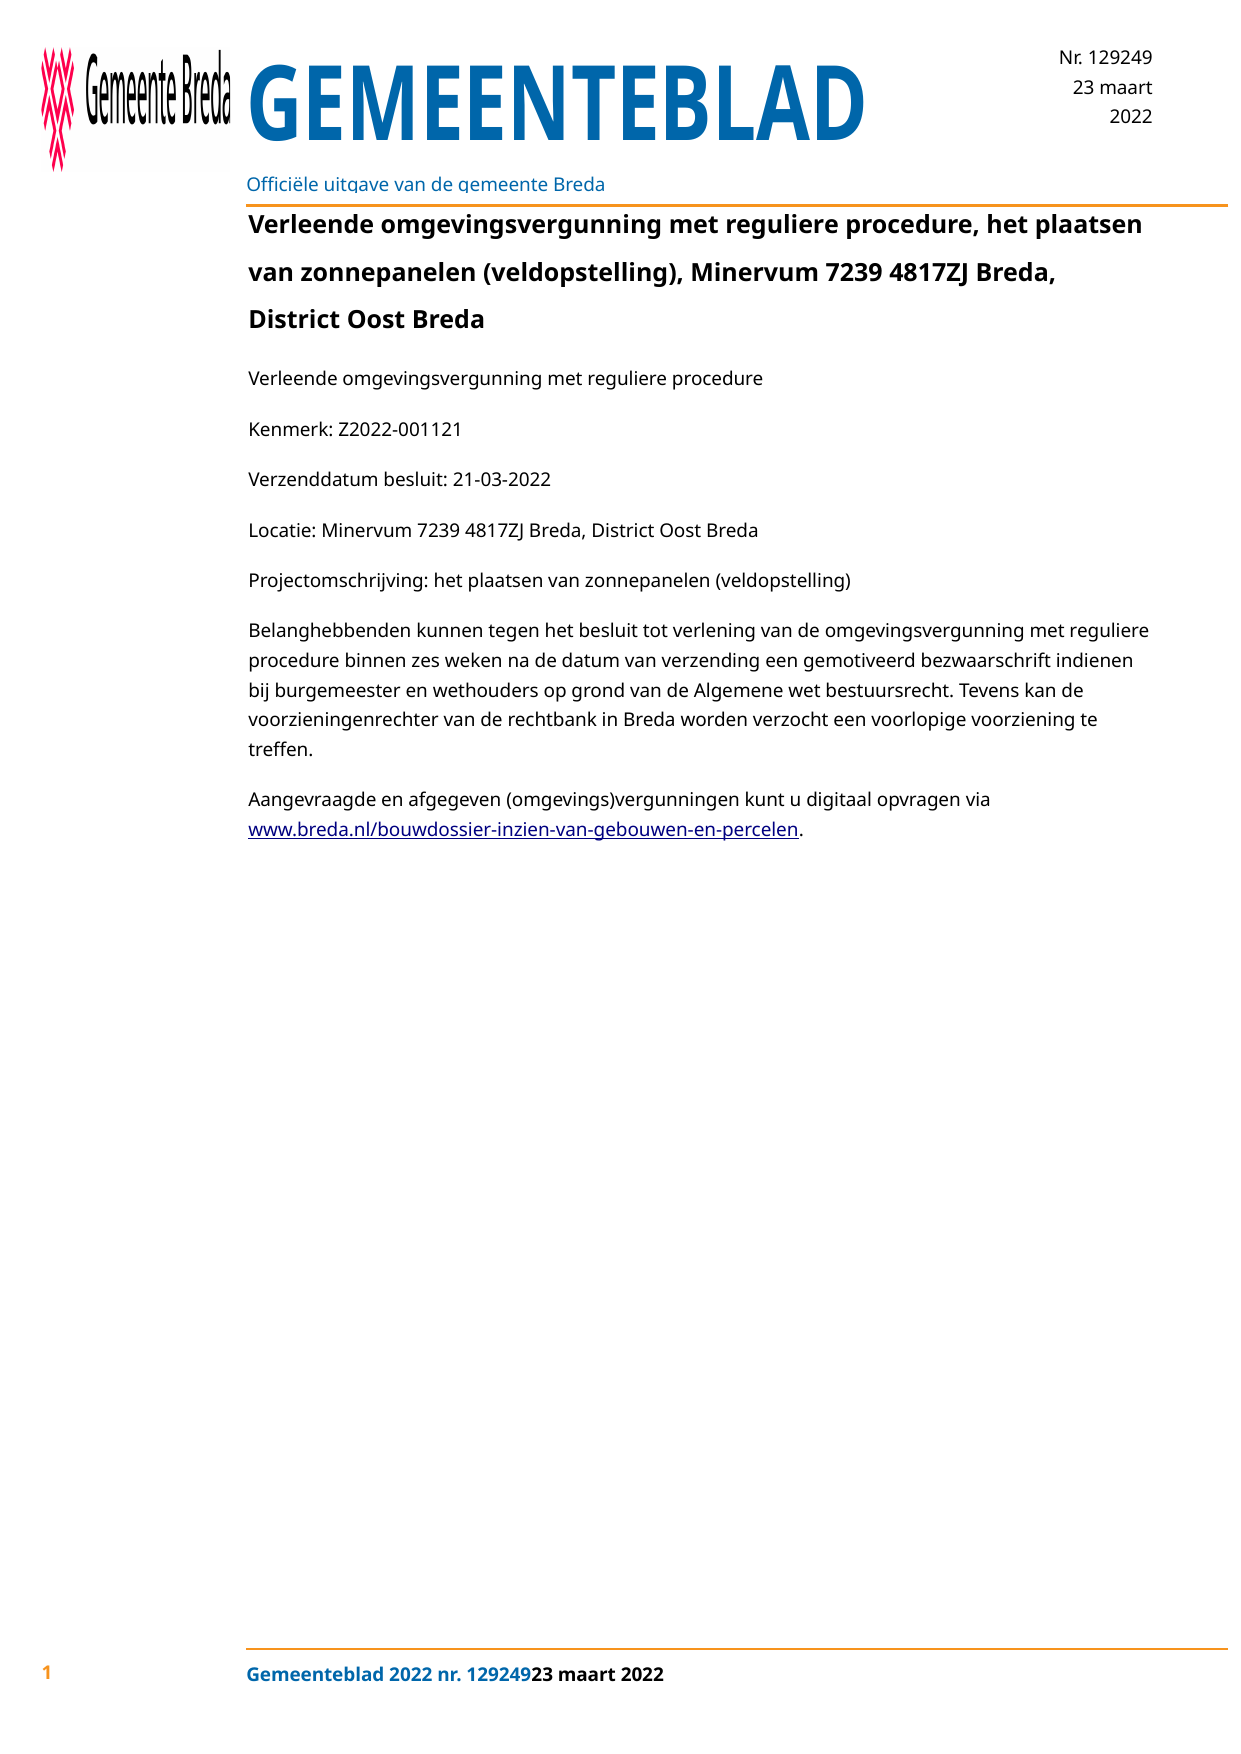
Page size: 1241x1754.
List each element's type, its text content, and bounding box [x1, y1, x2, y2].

text Kenmerk: Z2022-001121 [248, 416, 1152, 442]
text Aangevraagde en afgegeven (omgevings)vergunningen kunt u digitaal opvragen via www.breda.nl/bouwdossier-inzien-van-gebouwen-en-percelen. [248, 786, 1152, 842]
text Verzenddatum besluit: 21-03-2022 [248, 466, 1152, 492]
text Verleende omgevingsvergunning met reguliere procedure [248, 366, 1152, 391]
text Belanghebbenden kunnen tegen het besluit tot verlening van de omgevingsvergunning met reguliere procedure binnen zes weken na de datum van verzending een gemotiveerd bezwaarschrift indienen bij burgemeester en wethouders op grond van de Algemene wet bestuursrecht. Tevens kan de voorzieningenrechter van de rechtbank in Breda worden verzocht een voorlopige voorziening te treffen. [248, 618, 1152, 762]
text Locatie: Minervum 7239 4817ZJ Breda, District Oost Breda [248, 517, 1152, 542]
text Projectomschrijving: het plaatsen van zonnepanelen (veldopstelling) [248, 567, 1152, 593]
text Verleende omgevingsvergunning met reguliere procedure, het plaatsen van zonnepanelen (veldopstelling), Minervum 7239 4817ZJ Breda, District Oost Breda [248, 207, 1152, 336]
picture [41, 47, 231, 172]
